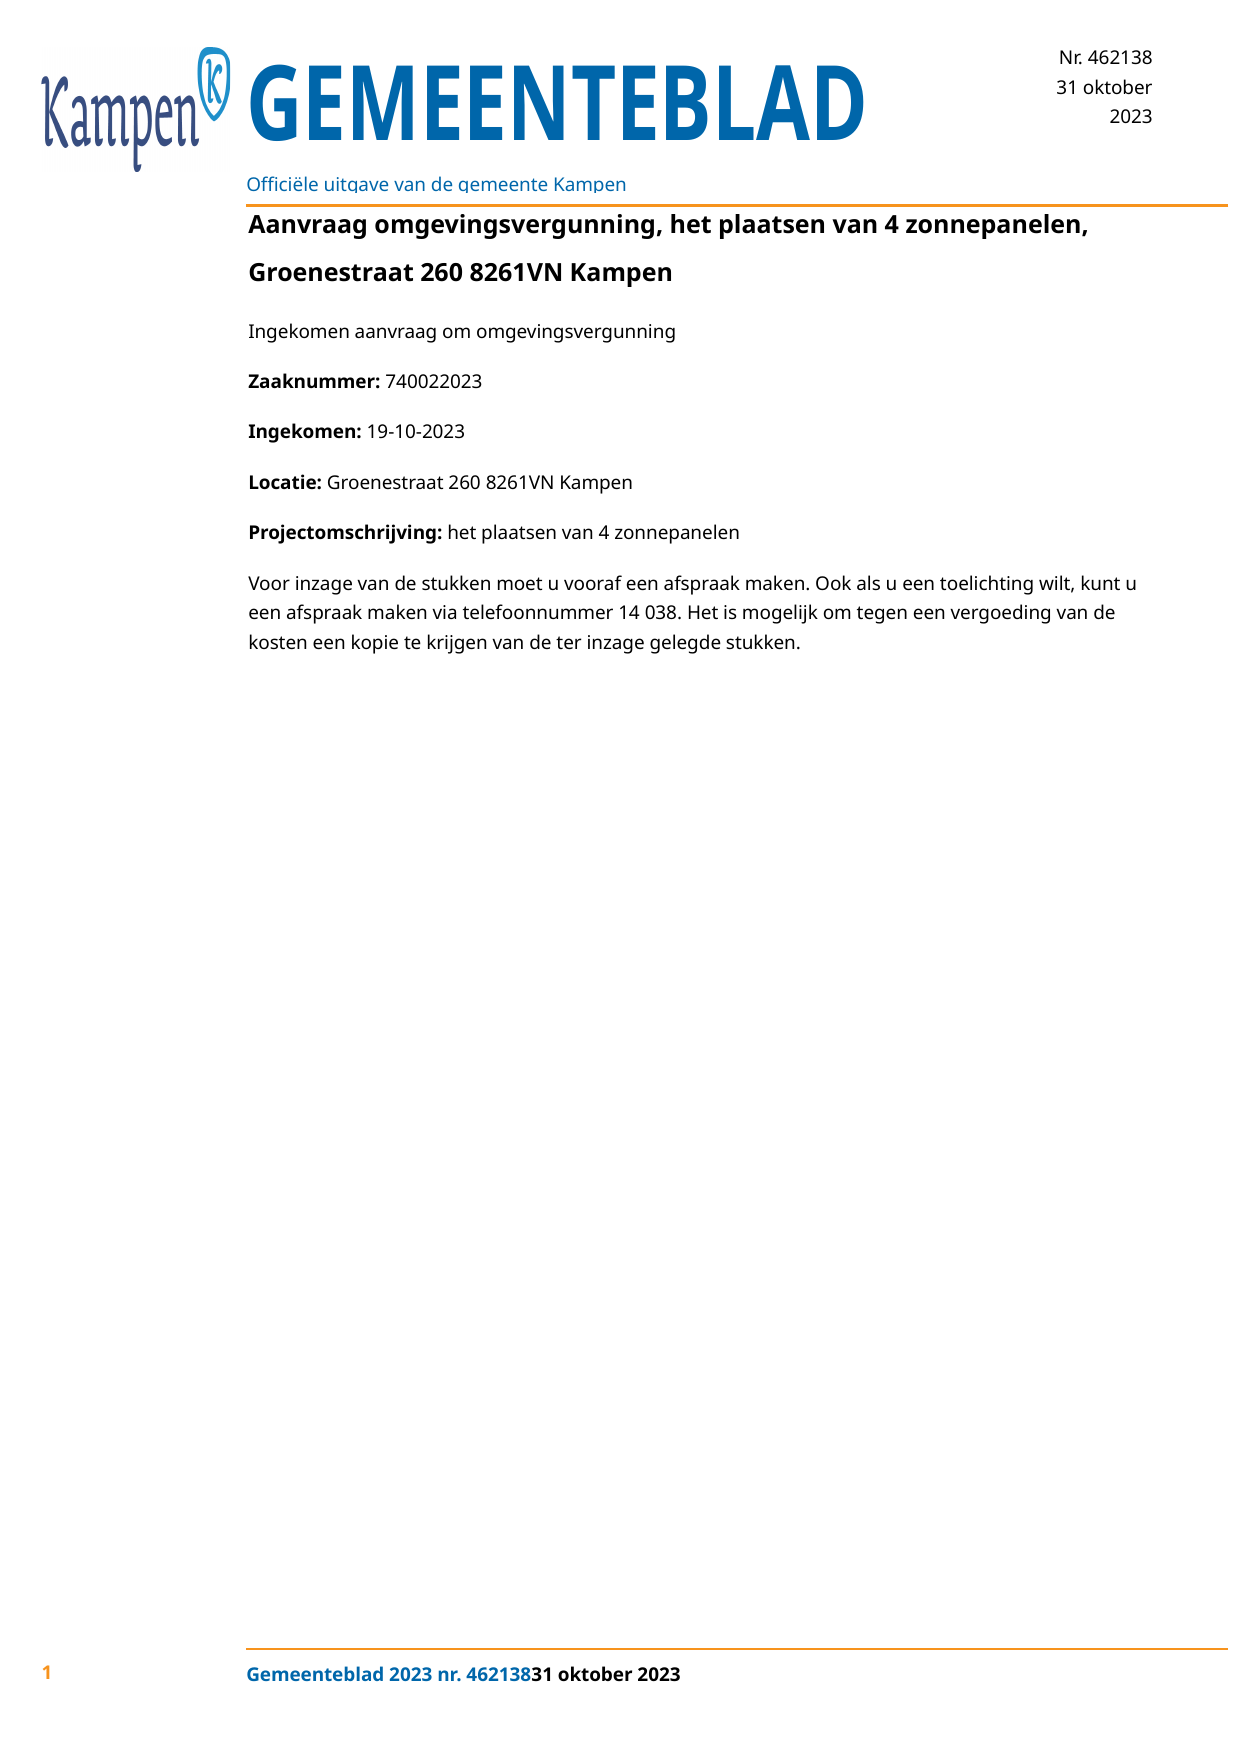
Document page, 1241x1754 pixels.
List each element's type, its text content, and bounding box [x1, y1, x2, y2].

text Ingekomen aanvraag om omgevingsvergunning [248, 318, 1152, 344]
text Ingekomen: 19-10-2023 [248, 419, 1152, 444]
text Locatie: Groenestraat 260 8261VN Kampen [248, 469, 1152, 495]
text Projectomschrijving: het plaatsen van 4 zonnepanelen [248, 519, 1152, 545]
picture [41, 47, 231, 172]
text Zaaknummer: 740022023 [248, 368, 1152, 394]
text Aanvraag omgevingsvergunning, het plaatsen van 4 zonnepanelen, Groenestraat 260 8261VN Kampen [248, 207, 1152, 288]
text Voor inzage van de stukken moet u vooraf een afspraak maken. Ook als u een toelichting wilt, kunt u een afspraak maken via telefoonnummer 14 038. Het is mogelijk om tegen een vergoeding van de kosten een kopie te krijgen van de ter inzage gelegde stukken. [248, 570, 1152, 655]
